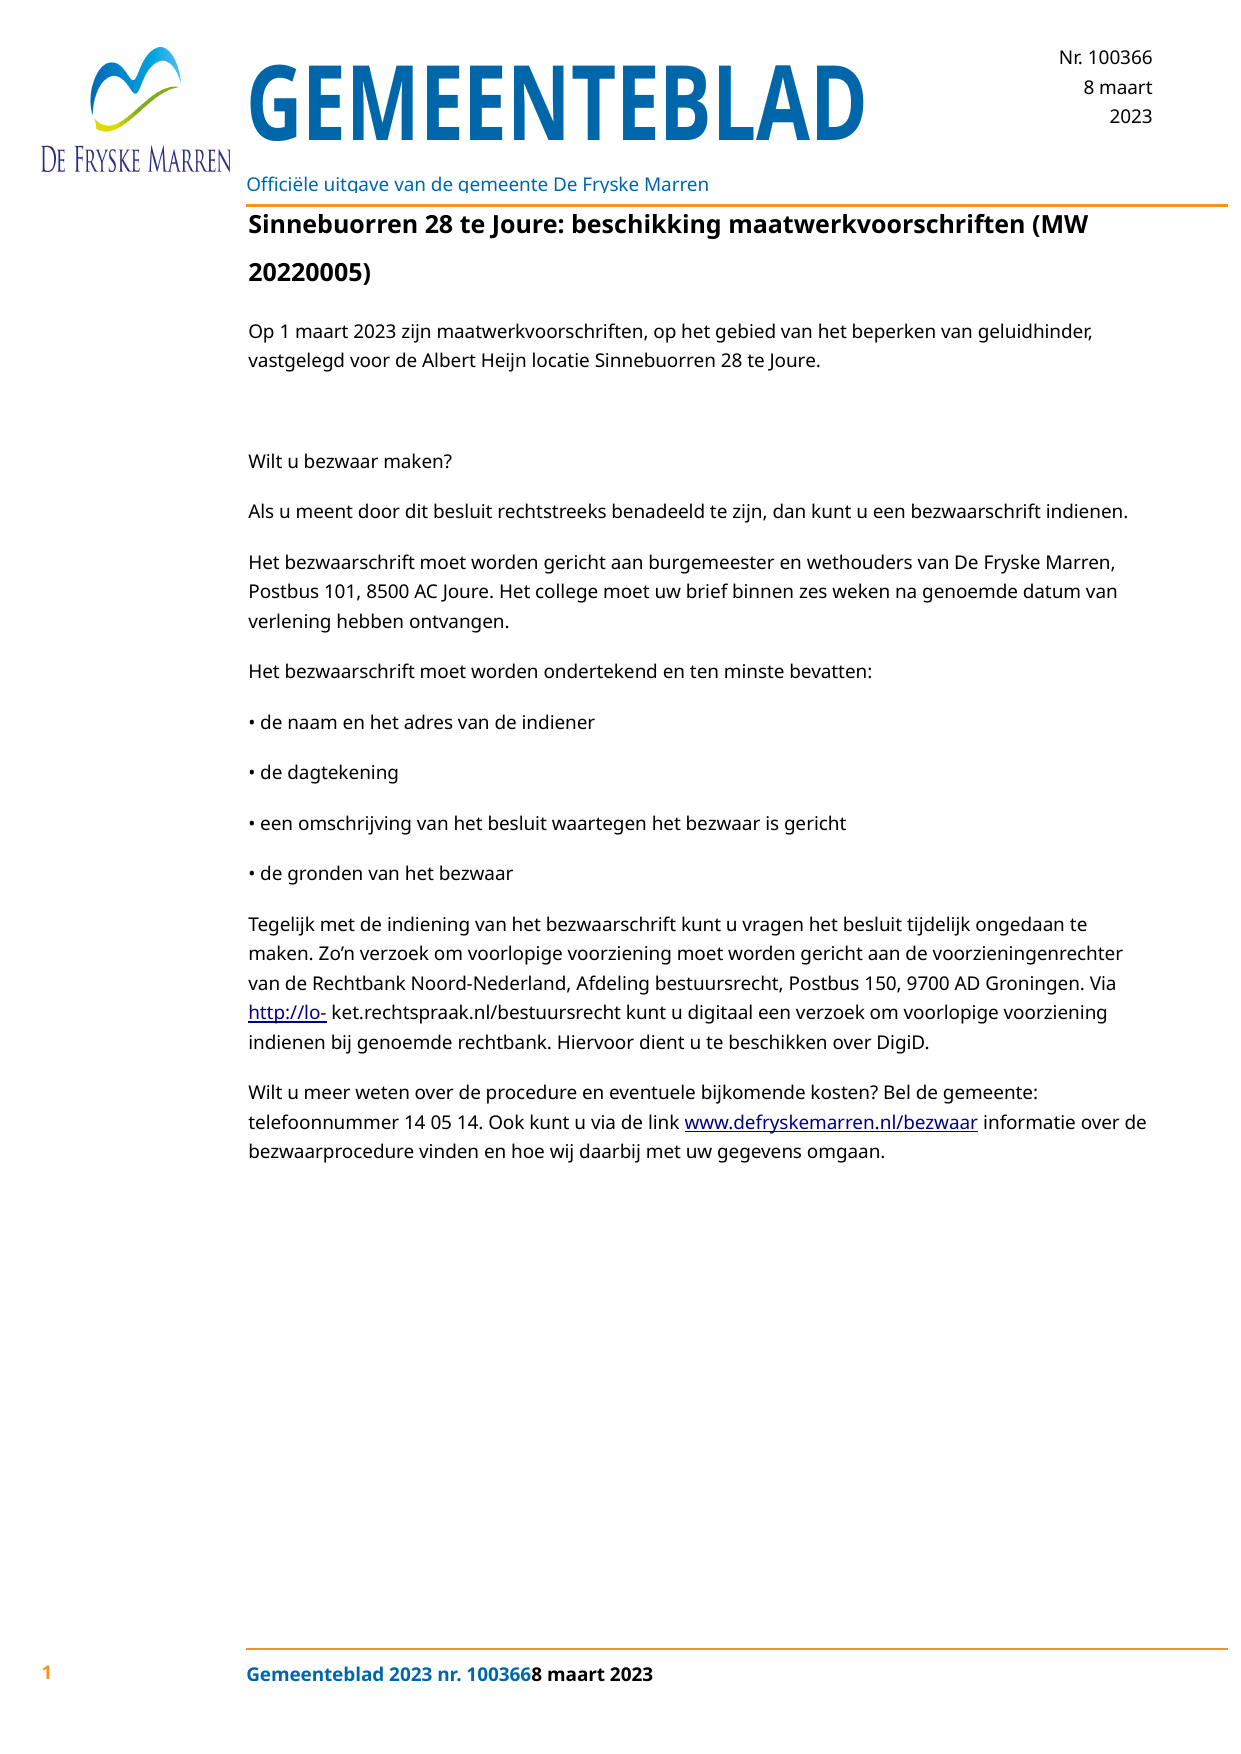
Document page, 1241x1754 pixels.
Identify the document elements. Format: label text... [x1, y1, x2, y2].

text Het bezwaarschrift moet worden ondertekend en ten minste bevatten: [248, 659, 1152, 684]
text • de naam en het adres van de indiener [248, 709, 1152, 735]
text Het bezwaarschrift moet worden gericht aan burgemeester en wethouders van De Fryske Marren, Postbus 101, 8500 AC Joure. Het college moet uw brief binnen zes weken na genoemde datum van verlening hebben ontvangen. [248, 549, 1152, 634]
text Wilt u bezwaar maken? [248, 448, 1152, 474]
text Als u meent door dit besluit rechtstreeks benadeeld te zijn, dan kunt u een bezwaarschrift indienen. [248, 499, 1152, 524]
text Wilt u meer weten over de procedure en eventuele bijkomende kosten? Bel de gemeente: telefoonnummer 14 05 14. Ook kunt u via de link www.defryskemarren.nl/bezwaar informatie over de bezwaarprocedure vinden en hoe wij daarbij met uw gegevens omgaan. [248, 1079, 1152, 1164]
picture [41, 47, 231, 172]
text • een omschrijving van het besluit waartegen het bezwaar is gericht [248, 810, 1152, 836]
text Tegelijk met de indiening van het bezwaarschrift kunt u vragen het besluit tijdelijk ongedaan te maken. Zo’n verzoek om voorlopige voorziening moet worden gericht aan de voorzieningenrechter van de Rechtbank Noord-Nederland, Afdeling bestuursrecht, Postbus 150, 9700 AD Groningen. Via http://lo- ket.rechtspraak.nl/bestuursrecht kunt u digitaal een verzoek om voorlopige voorziening indienen bij genoemde rechtbank. Hiervoor dient u te beschikken over DigiD. [248, 911, 1152, 1055]
text • de gronden van het bezwaar [248, 860, 1152, 886]
text Op 1 maart 2023 zijn maatwerkvoorschriften, op het gebied van het beperken van geluidhinder, vastgelegd voor de Albert Heijn locatie Sinnebuorren 28 te Joure. [248, 318, 1152, 373]
text Sinnebuorren 28 te Joure: beschikking maatwerkvoorschriften (MW 20220005) [248, 207, 1152, 288]
text • de dagtekening [248, 759, 1152, 785]
